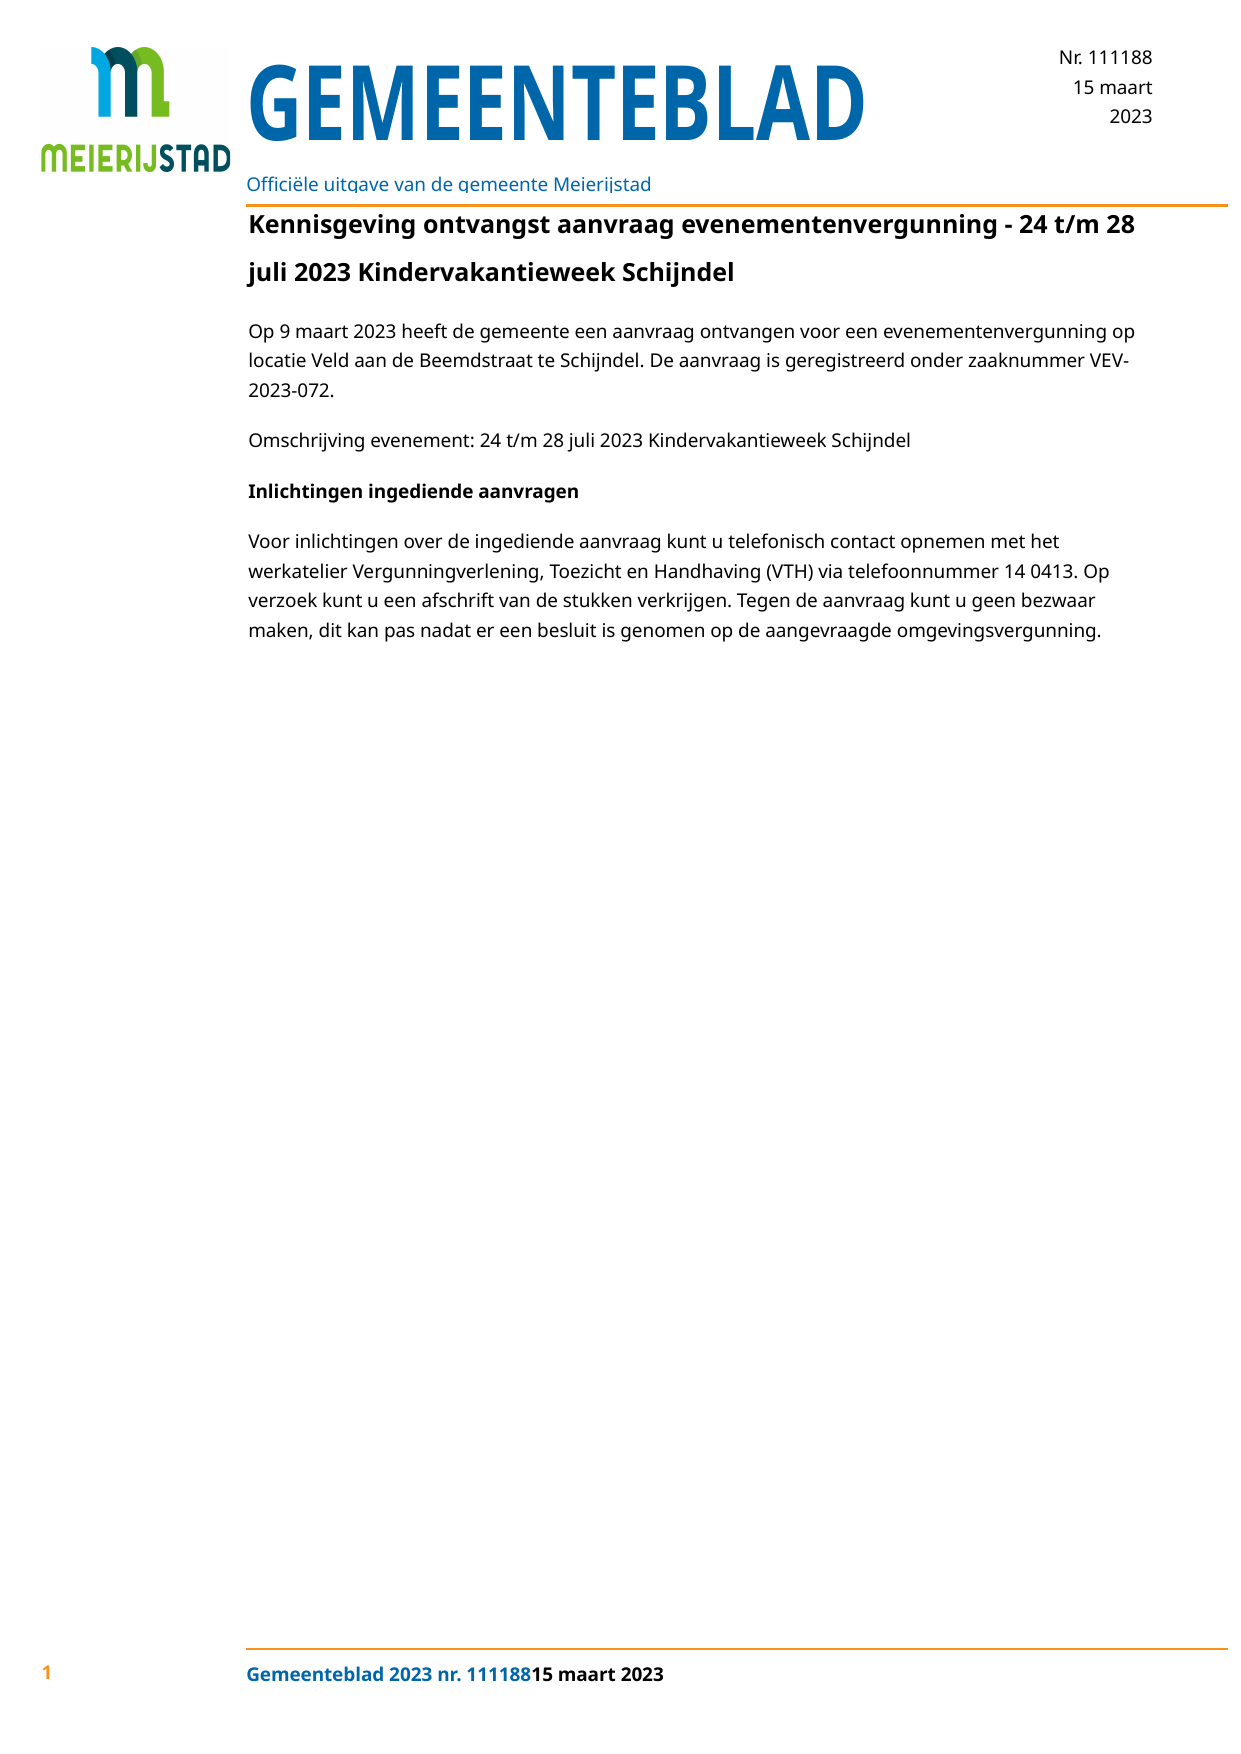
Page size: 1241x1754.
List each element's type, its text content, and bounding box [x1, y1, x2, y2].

text Kennisgeving ontvangst aanvraag evenementenvergunning - 24 t/m 28 juli 2023 Kindervakantieweek Schijndel [248, 207, 1152, 288]
picture [41, 47, 231, 172]
text Inlichtingen ingediende aanvragen [248, 478, 1152, 504]
text Op 9 maart 2023 heeft de gemeente een aanvraag ontvangen voor een evenementenvergunning op locatie Veld aan de Beemdstraat te Schijndel. De aanvraag is geregistreerd onder zaaknummer VEV-2023-072. [248, 318, 1152, 403]
text Omschrijving evenement: 24 t/m 28 juli 2023 Kindervakantieweek Schijndel [248, 427, 1152, 453]
text Voor inlichtingen over de ingediende aanvraag kunt u telefonisch contact opnemen met het werkatelier Vergunningverlening, Toezicht en Handhaving (VTH) via telefoonnummer 14 0413. Op verzoek kunt u een afschrift van de stukken verkrijgen. Tegen de aanvraag kunt u geen bezwaar maken, dit kan pas nadat er een besluit is genomen op de aangevraagde omgevingsvergunning. [248, 528, 1152, 643]
